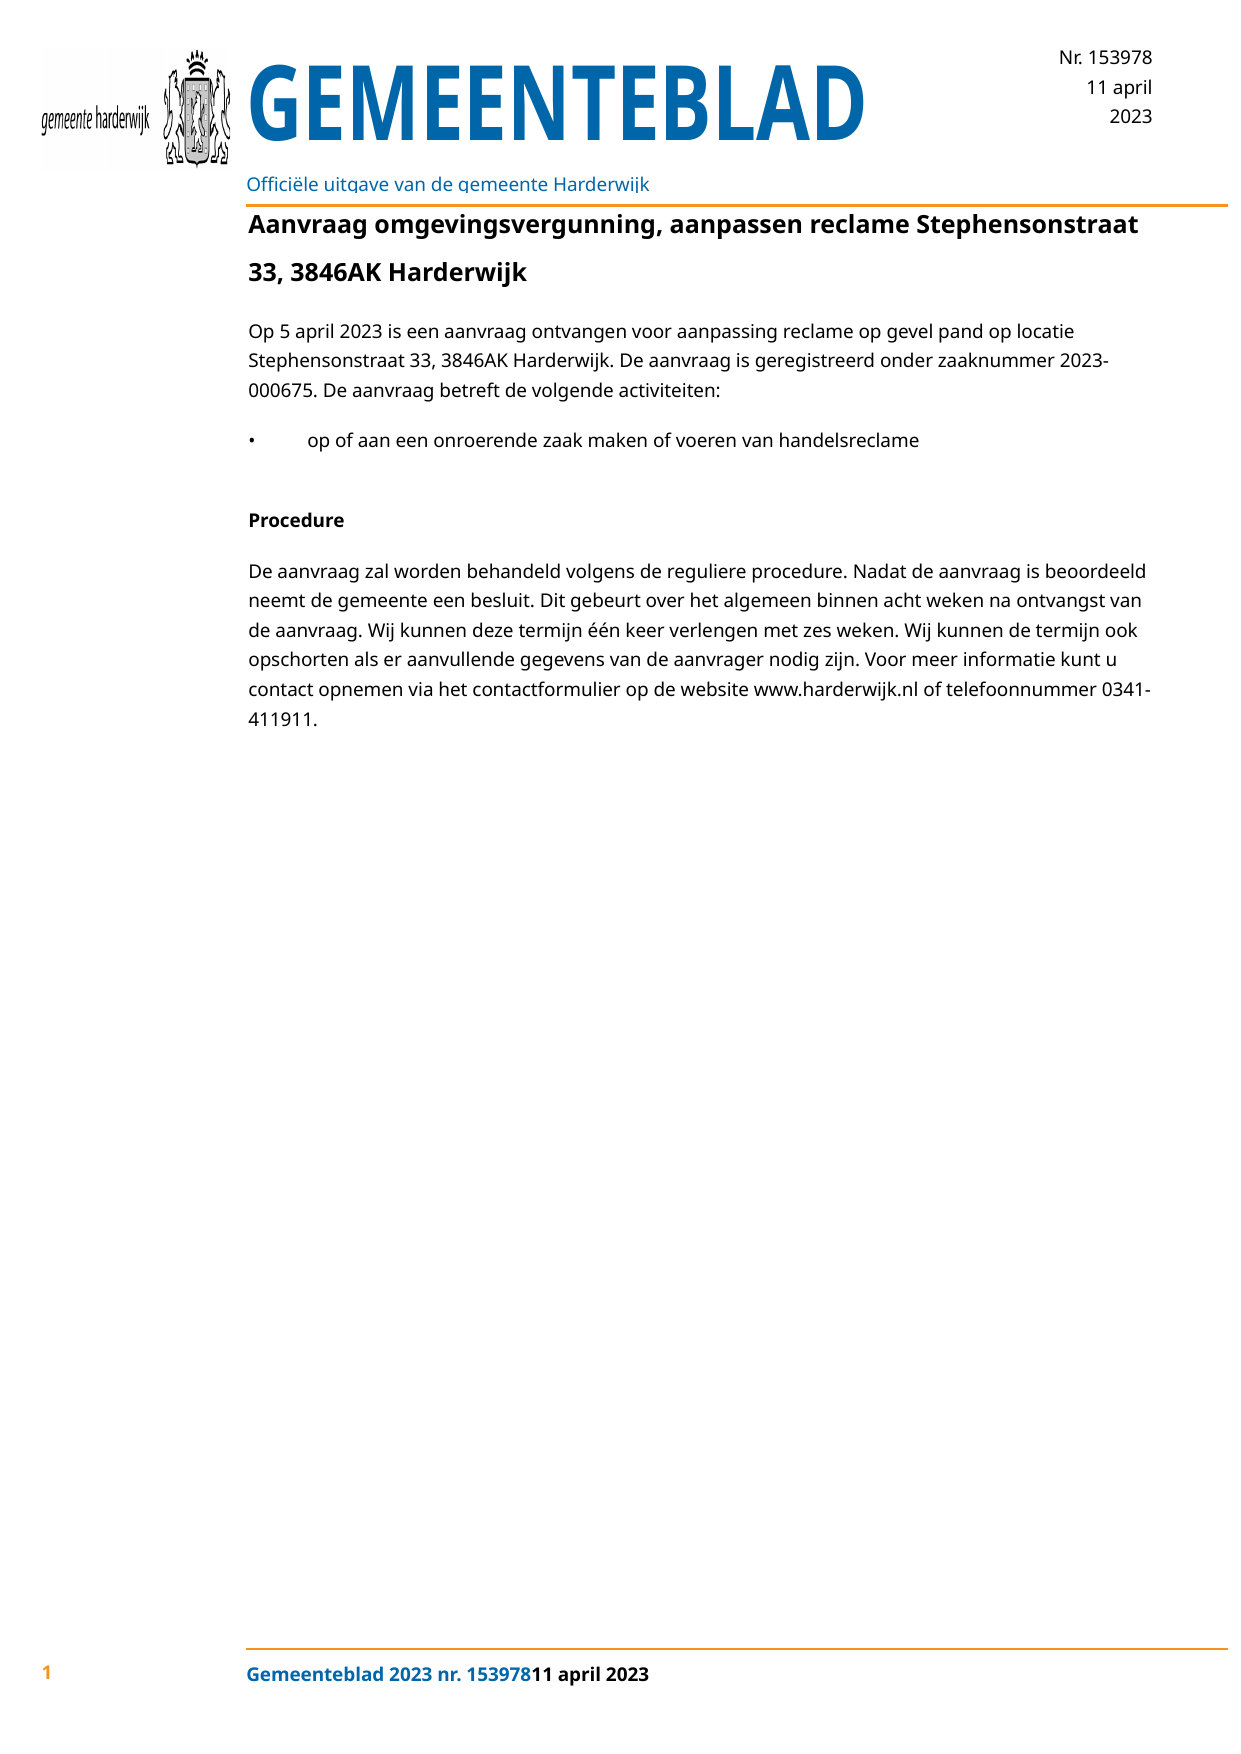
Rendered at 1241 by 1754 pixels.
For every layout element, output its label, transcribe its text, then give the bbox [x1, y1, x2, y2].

text Aanvraag omgevingsvergunning, aanpassen reclame Stephensonstraat 33, 3846AK Harderwijk [248, 207, 1152, 288]
text Op 5 april 2023 is een aanvraag ontvangen voor aanpassing reclame op gevel pand op locatie Stephensonstraat 33, 3846AK Harderwijk. De aanvraag is geregistreerd onder zaaknummer 2023-000675. De aanvraag betreft de volgende activiteiten: [248, 318, 1152, 403]
text Procedure [248, 507, 1152, 533]
picture [41, 47, 231, 172]
text De aanvraag zal worden behandeld volgens de reguliere procedure. Nadat de aanvraag is beoordeeld neemt de gemeente een besluit. Dit gebeurt over het algemeen binnen acht weken na ontvangst van de aanvraag. Wij kunnen deze termijn één keer verlengen met zes weken. Wij kunnen de termijn ook opschorten als er aanvullende gegevens van de aanvrager nodig zijn. Voor meer informatie kunt u contact opnemen via het contactformulier op de website www.harderwijk.nl of telefoonnummer 0341-411911. [248, 558, 1152, 732]
list op of aan een onroerende zaak maken of voeren van handelsreclame [248, 427, 1152, 453]
